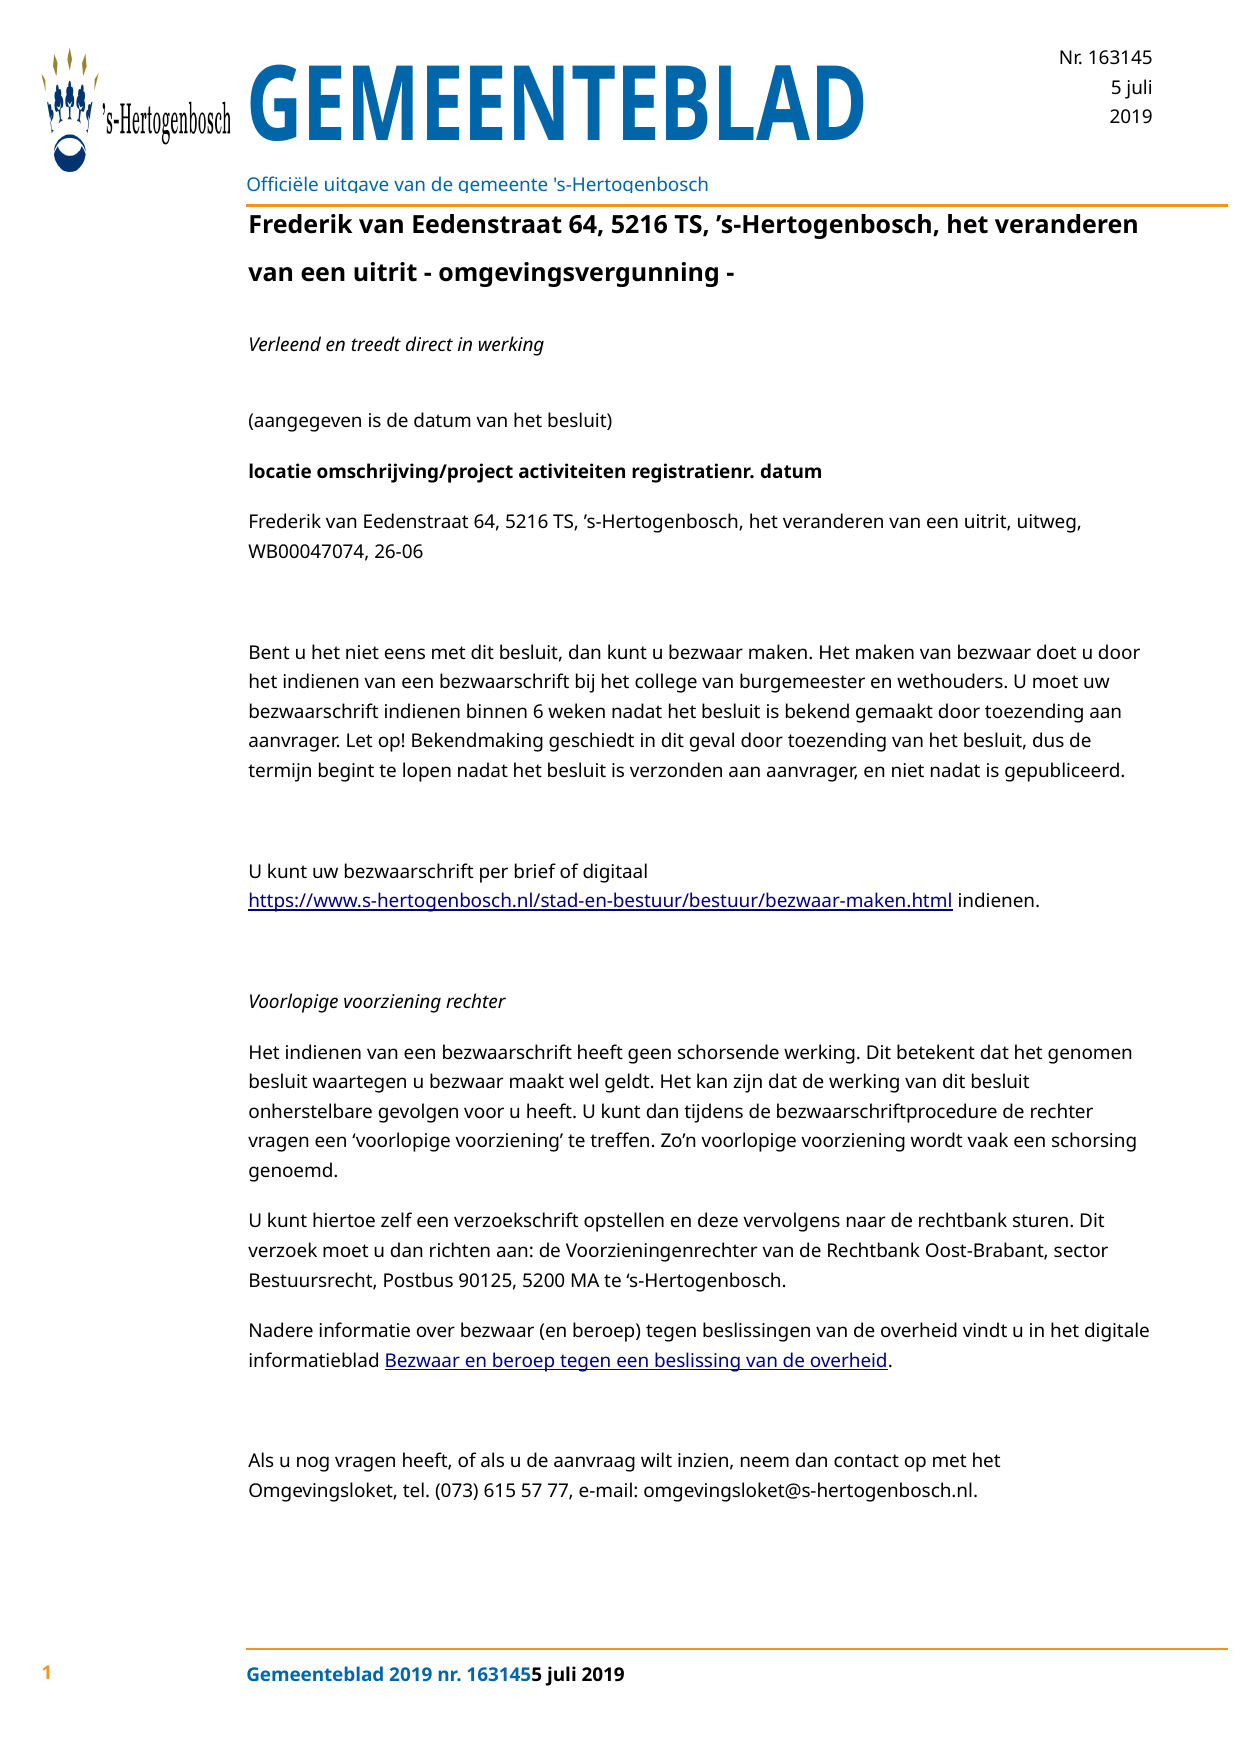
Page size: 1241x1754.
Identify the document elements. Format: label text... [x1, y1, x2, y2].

text locatie omschrijving/project activiteiten registratienr. datum [248, 458, 1152, 484]
text (aangegeven is de datum van het besluit) [248, 408, 1152, 433]
text Frederik van Eedenstraat 64, 5216 TS, ’s-Hertogenbosch, het veranderen van een uitrit - omgevingsvergunning - [248, 207, 1152, 288]
text Verleend en treedt direct in werking [248, 331, 1152, 357]
text Bent u het niet eens met dit besluit, dan kunt u bezwaar maken. Het maken van bezwaar doet u door het indienen van een bezwaarschrift bij het college van burgemeester en wethouders. U moet uw bezwaarschrift indienen binnen 6 weken nadat het besluit is bekend gemaakt door toezending aan aanvrager. Let op! Bekendmaking geschiedt in dit geval door toezending van het besluit, dus de termijn begint te lopen nadat het besluit is verzonden aan aanvrager, en niet nadat is gepubliceerd. [248, 639, 1152, 783]
text U kunt hiertoe zelf een verzoekschrift opstellen en deze vervolgens naar de rechtbank sturen. Dit verzoek moet u dan richten aan: de Voorzieningenrechter van de Rechtbank Oost-Brabant, sector Bestuursrecht, Postbus 90125, 5200 MA te ‘s-Hertogenbosch. [248, 1208, 1152, 1292]
picture [41, 47, 231, 172]
text Het indienen van een bezwaarschrift heeft geen schorsende werking. Dit betekent dat het genomen besluit waartegen u bezwaar maakt wel geldt. Het kan zijn dat de werking van dit besluit onherstelbare gevolgen voor u heeft. U kunt dan tijdens de bezwaarschriftprocedure de rechter vragen een ‘voorlopige voorziening’ te treffen. Zo’n voorlopige voorziening wordt vaak een schorsing genoemd. [248, 1039, 1152, 1183]
text Nadere informatie over bezwaar (en beroep) tegen beslissingen van de overheid vindt u in het digitale informatieblad Bezwaar en beroep tegen een beslissing van de overheid. [248, 1317, 1152, 1372]
text U kunt uw bezwaarschrift per brief of digitaal https://www.s-hertogenbosch.nl/stad-en-bestuur/bestuur/bezwaar-maken.html indienen. [248, 858, 1152, 913]
text Frederik van Eedenstraat 64, 5216 TS, ’s-Hertogenbosch, het veranderen van een uitrit, uitweg, WB00047074, 26-06 [248, 508, 1152, 564]
text Als u nog vragen heeft, of als u de aanvraag wilt inzien, neem dan contact op met het Omgevingsloket, tel. (073) 615 57 77, e-mail: omgevingsloket@s-hertogenbosch.nl. [248, 1448, 1152, 1503]
text Voorlopige voorziening rechter [248, 988, 1152, 1014]
